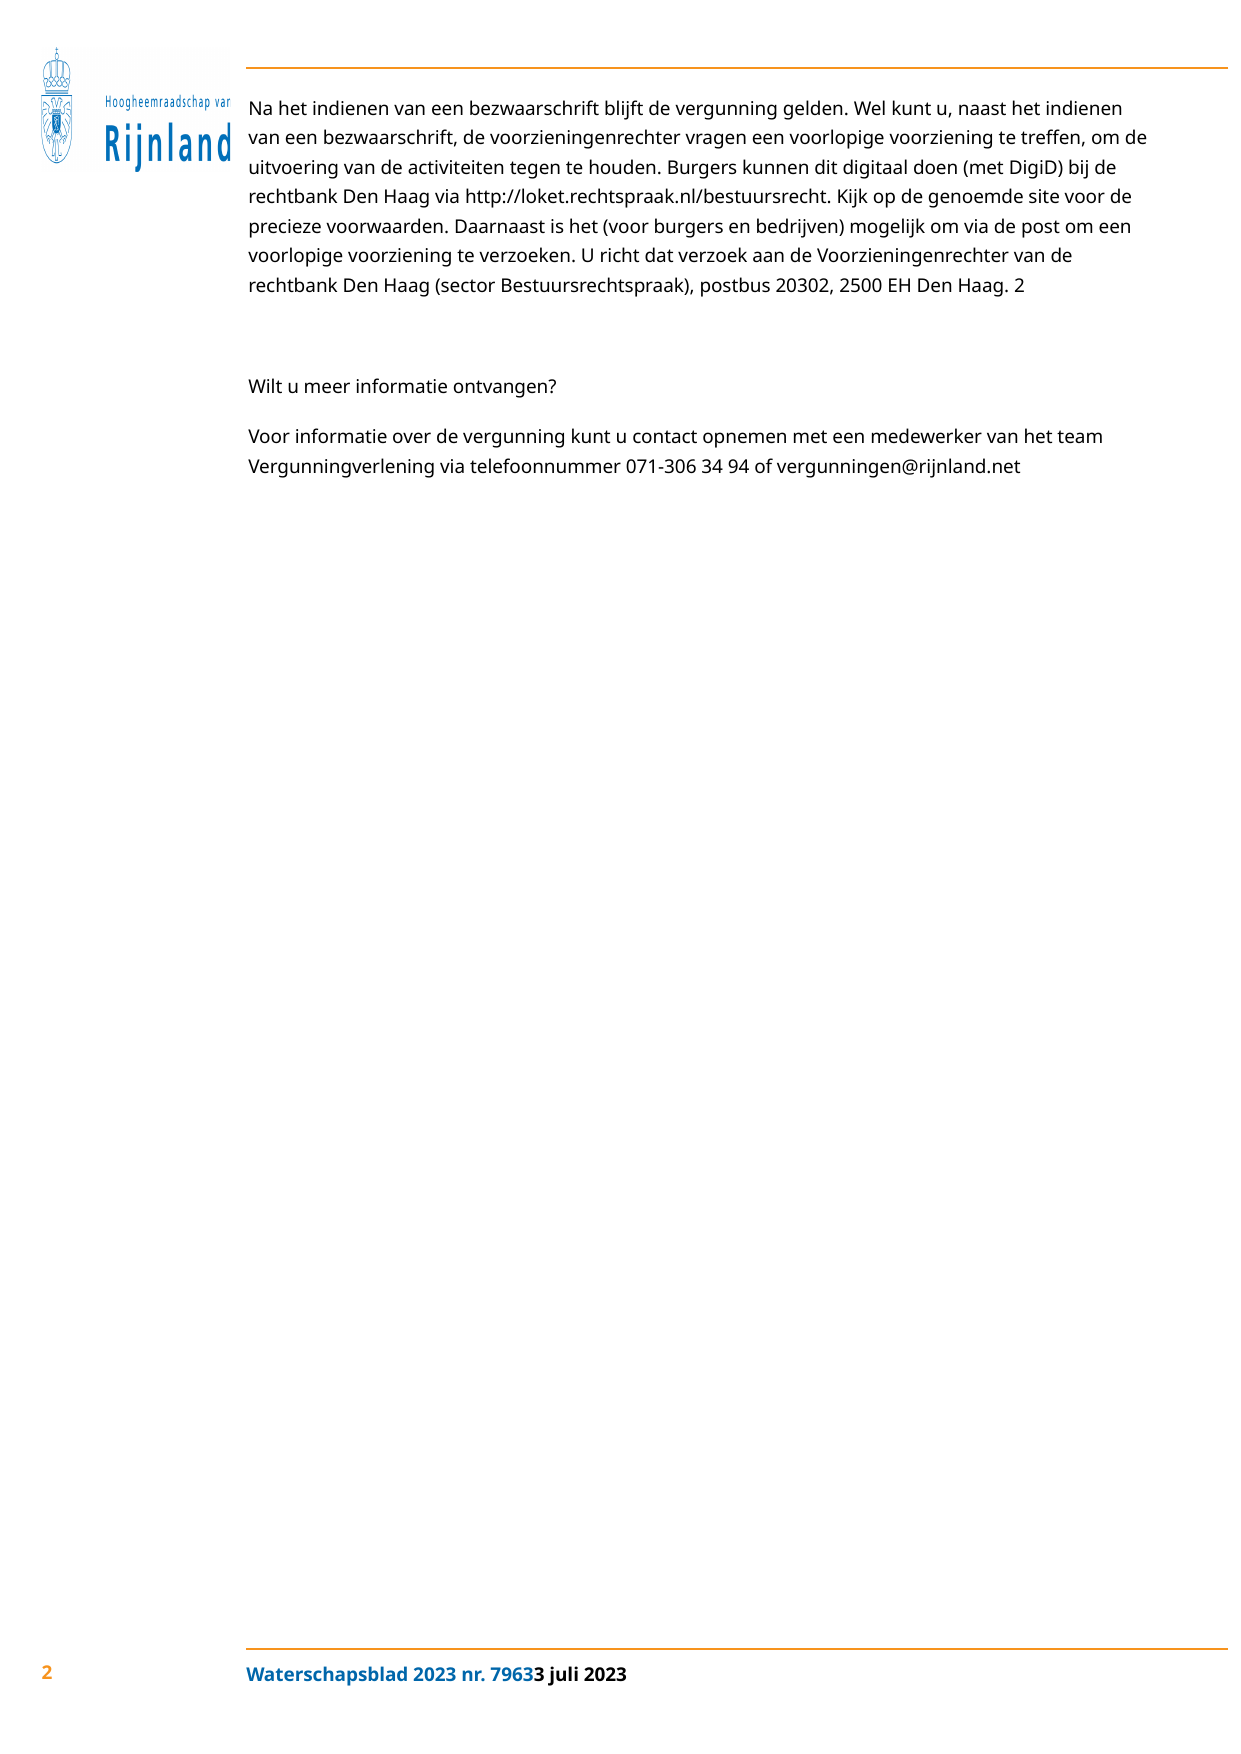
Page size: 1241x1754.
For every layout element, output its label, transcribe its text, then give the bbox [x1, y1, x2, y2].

text Na het indienen van een bezwaarschrift blijft de vergunning gelden. Wel kunt u, naast het indienen van een bezwaarschrift, de voorzieningenrechter vragen een voorlopige voorziening te treffen, om de uitvoering van de activiteiten tegen te houden. Burgers kunnen dit digitaal doen (met DigiD) bij de rechtbank Den Haag via http://loket.rechtspraak.nl/bestuursrecht. Kijk op de genoemde site voor de precieze voorwaarden. Daarnaast is het (voor burgers en bedrijven) mogelijk om via de post om een voorlopige voorziening te verzoeken. U richt dat verzoek aan de Voorzieningenrechter van de rechtbank Den Haag (sector Bestuursrechtspraak), postbus 20302, 2500 EH Den Haag. 2 [248, 95, 1152, 298]
picture [41, 47, 231, 172]
text Voor informatie over de vergunning kunt u contact opnemen met een medewerker van het team Vergunningverlening via telefoonnummer 071-306 34 94 of vergunningen@rijnland.net [248, 423, 1152, 479]
text Wilt u meer informatie ontvangen? [248, 373, 1152, 399]
